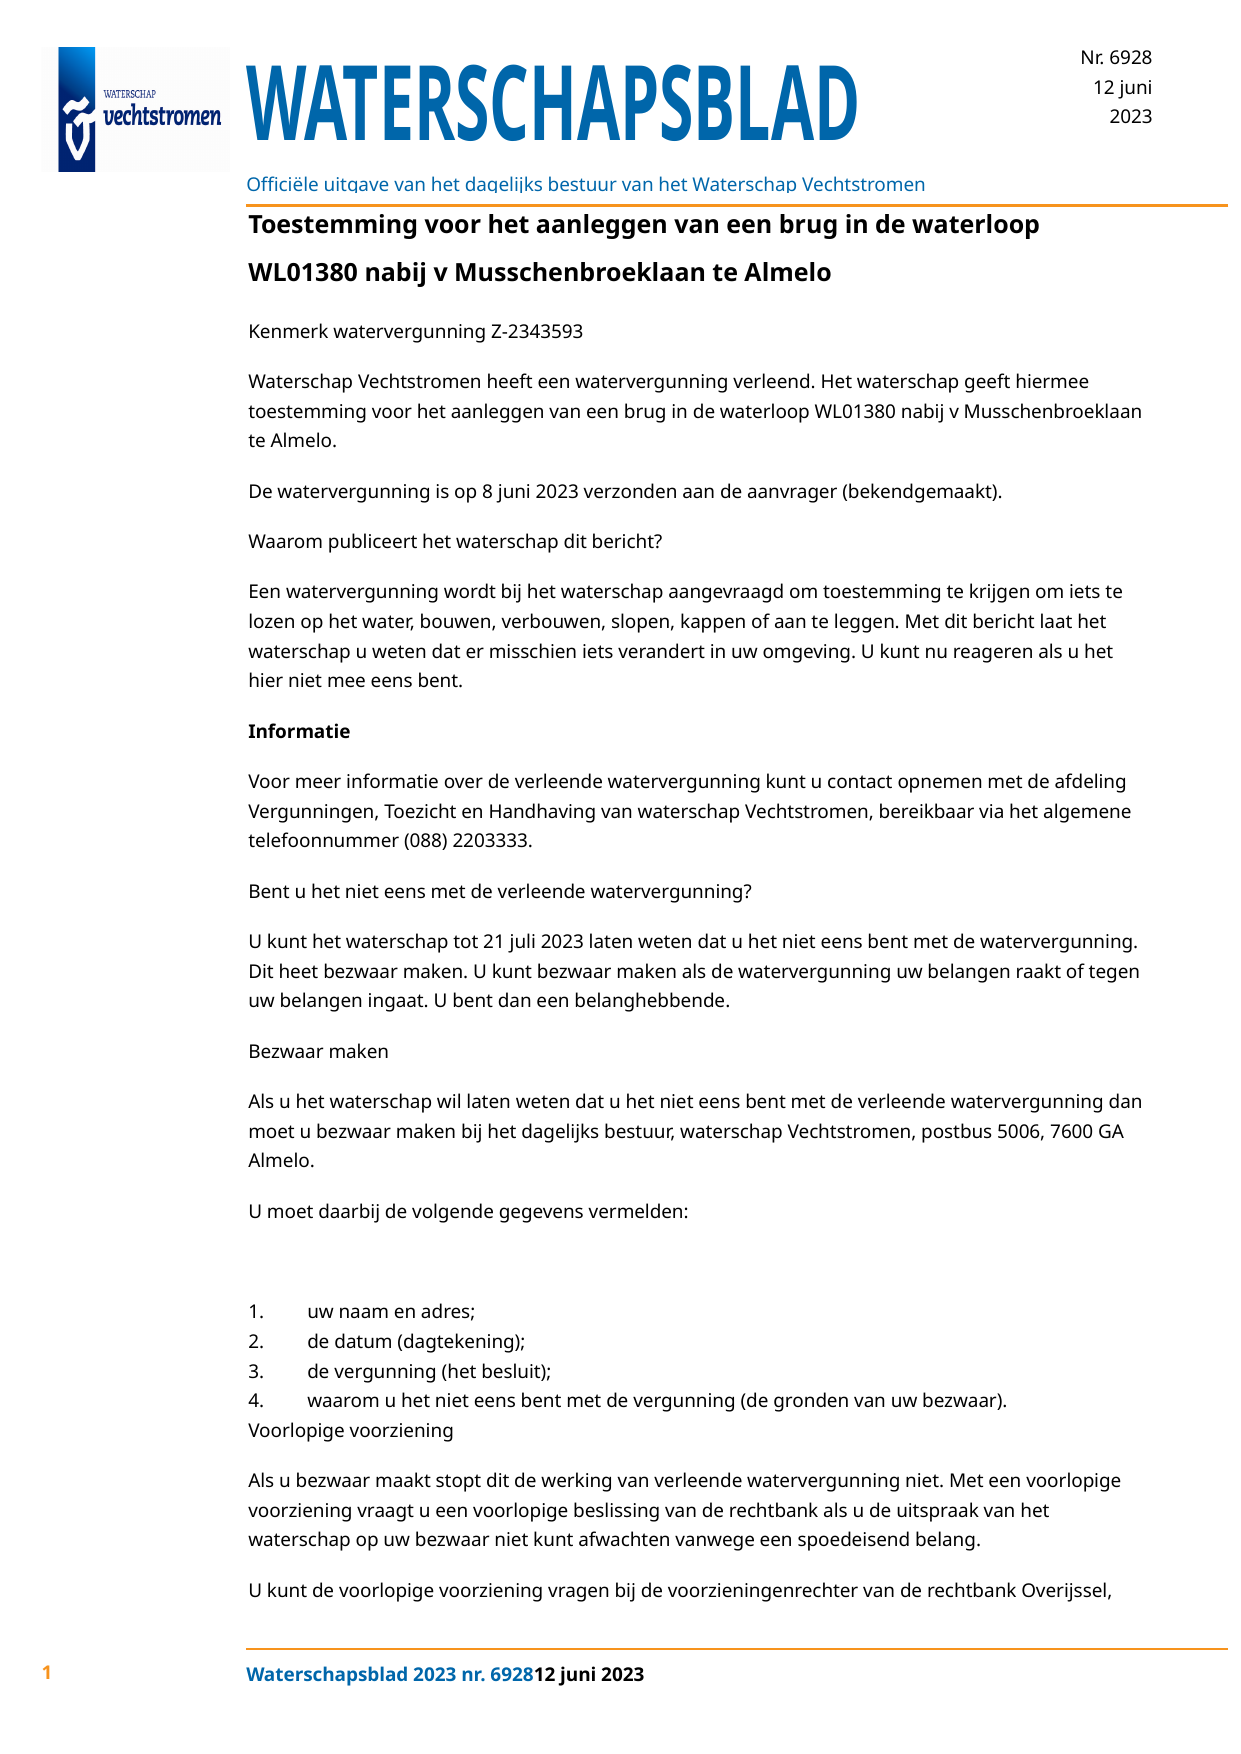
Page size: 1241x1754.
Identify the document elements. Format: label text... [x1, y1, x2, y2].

text Informatie [248, 718, 1152, 744]
text Voor meer informatie over de verleende watervergunning kunt u contact opnemen met de afdeling Vergunningen, Toezicht en Handhaving van waterschap Vechtstromen, bereikbaar via het algemene telefoonnummer (088) 2203333. [248, 768, 1152, 853]
text Waterschap Vechtstromen heeft een watervergunning verleend. Het waterschap geeft hiermee toestemming voor het aanleggen van een brug in de waterloop WL01380 nabij v Musschenbroeklaan te Almelo. [248, 368, 1152, 453]
text U kunt de voorlopige voorziening vragen bij de voorzieningenrechter van de rechtbank Overijssel, [248, 1577, 1152, 1603]
list de vergunning (het besluit); [248, 1358, 1152, 1384]
text Een watervergunning wordt bij het waterschap aangevraagd om toestemming te krijgen om iets te lozen op het water, bouwen, verbouwen, slopen, kappen of aan te leggen. Met dit bericht laat het waterschap u weten dat er misschien iets verandert in uw omgeving. U kunt nu reageren als u het hier niet mee eens bent. [248, 579, 1152, 693]
text Voorlopige voorziening [248, 1417, 1152, 1443]
text Als u het waterschap wil laten weten dat u het niet eens bent met de verleende watervergunning dan moet u bezwaar maken bij het dagelijks bestuur, waterschap Vechtstromen, postbus 5006, 7600 GA Almelo. [248, 1088, 1152, 1173]
list uw naam en adres; [248, 1299, 1152, 1324]
text Toestemming voor het aanleggen van een brug in de waterloop WL01380 nabij v Musschenbroeklaan te Almelo [248, 207, 1152, 288]
text De watervergunning is op 8 juni 2023 verzonden aan de aanvrager (bekendgemaakt). [248, 478, 1152, 504]
text Bezwaar maken [248, 1038, 1152, 1064]
list waarom u het niet eens bent met de vergunning (de gronden van uw bezwaar). [248, 1387, 1152, 1413]
text U moet daarbij de volgende gegevens vermelden: [248, 1198, 1152, 1224]
list de datum (dagtekening); [248, 1328, 1152, 1354]
text Bent u het niet eens met de verleende watervergunning? [248, 878, 1152, 904]
picture [41, 47, 231, 172]
text Waarom publiceert het waterschap dit bericht? [248, 528, 1152, 554]
text Als u bezwaar maakt stopt dit de werking van verleende watervergunning niet. Met een voorlopige voorziening vraagt u een voorlopige beslissing van de rechtbank als u de uitspraak van het waterschap op uw bezwaar niet kunt afwachten vanwege een spoedeisend belang. [248, 1467, 1152, 1552]
text U kunt het waterschap tot 21 juli 2023 laten weten dat u het niet eens bent met de watervergunning. Dit heet bezwaar maken. U kunt bezwaar maken als de watervergunning uw belangen raakt of tegen uw belangen ingaat. U bent dan een belanghebbende. [248, 928, 1152, 1013]
text Kenmerk watervergunning Z-2343593 [248, 318, 1152, 344]
